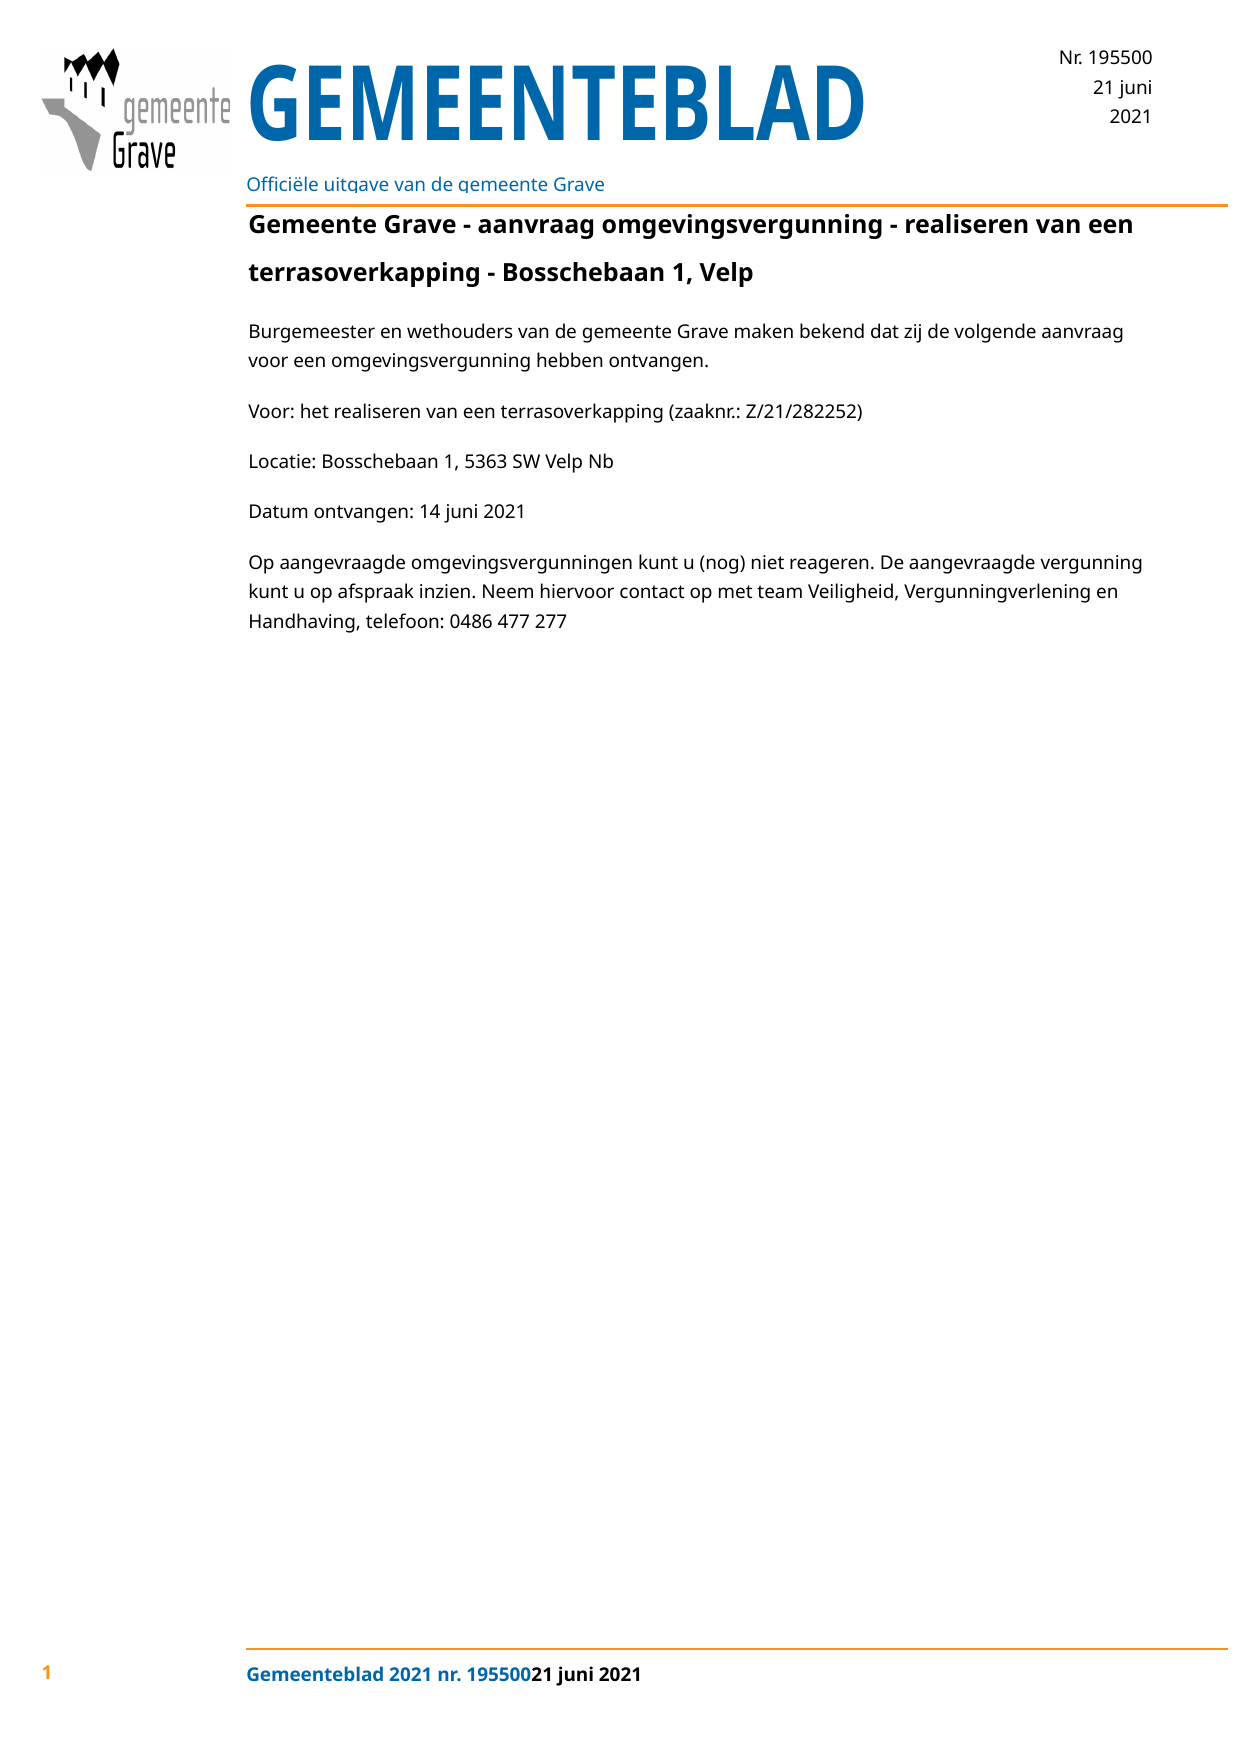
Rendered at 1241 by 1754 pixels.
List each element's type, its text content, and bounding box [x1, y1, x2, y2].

text Voor: het realiseren van een terrasoverkapping (zaaknr.: Z/21/282252) [248, 398, 1152, 424]
picture [41, 47, 231, 172]
text Gemeente Grave - aanvraag omgevingsvergunning - realiseren van een terrasoverkapping - Bosschebaan 1, Velp [248, 207, 1152, 288]
text Locatie: Bosschebaan 1, 5363 SW Velp Nb [248, 448, 1152, 474]
text Datum ontvangen: 14 juni 2021 [248, 499, 1152, 524]
text Op aangevraagde omgevingsvergunningen kunt u (nog) niet reageren. De aangevraagde vergunning kunt u op afspraak inzien. Neem hiervoor contact op met team Veiligheid, Vergunningverlening en Handhaving, telefoon: 0486 477 277 [248, 549, 1152, 634]
text Burgemeester en wethouders van de gemeente Grave maken bekend dat zij de volgende aanvraag voor een omgevingsvergunning hebben ontvangen. [248, 318, 1152, 373]
